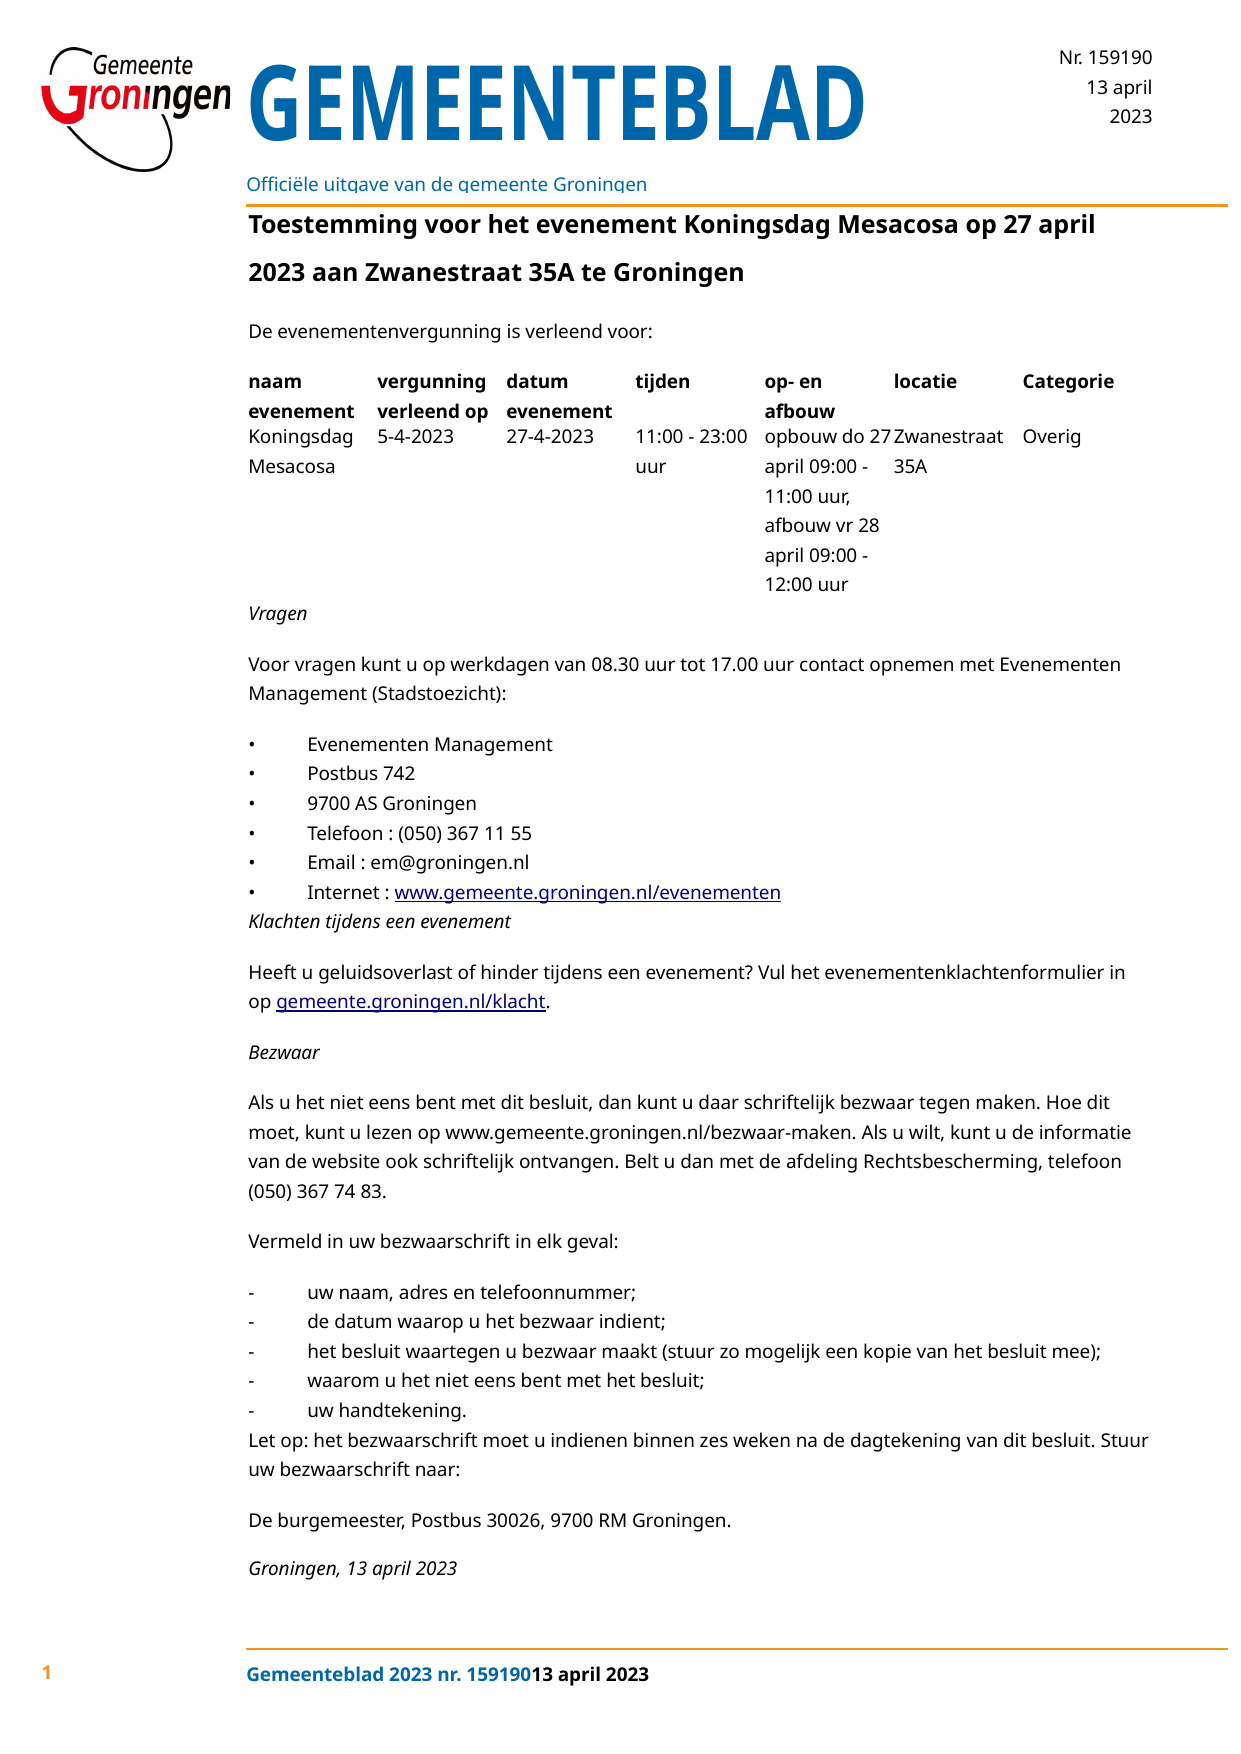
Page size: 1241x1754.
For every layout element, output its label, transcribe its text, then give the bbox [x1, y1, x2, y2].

table_cell 11:00 - 23:00 uur [635, 424, 764, 597]
table_cell 27-4-2023 [506, 424, 635, 597]
list Telefoon : (050) 367 11 55 [248, 820, 1152, 846]
list Internet : www.gemeente.groningen.nl/evenementen [248, 879, 1152, 905]
text Vragen [248, 601, 1152, 626]
list Evenementen Management [248, 731, 1152, 757]
list waarom u het niet eens bent met het besluit; [248, 1368, 1152, 1393]
text De evenementenvergunning is verleend voor: [248, 318, 1152, 344]
list uw naam, adres en telefoonnummer; [248, 1279, 1152, 1305]
list de datum waarop u het bezwaar indient; [248, 1308, 1152, 1334]
table_header op- en afbouw [764, 369, 893, 424]
text Klachten tijdens een evenement [248, 908, 1152, 934]
table_header locatie [894, 369, 1022, 424]
text Groningen, 13 april 2023 [248, 1555, 1152, 1580]
list Postbus 742 [248, 761, 1152, 786]
text Let op: het bezwaarschrift moet u indienen binnen zes weken na de dagtekening van dit besluit. Stuur uw bezwaarschrift naar: [248, 1427, 1152, 1482]
text Vermeld in uw bezwaarschrift in elk geval: [248, 1228, 1152, 1254]
picture [41, 47, 231, 172]
table_header vergunning verleend op [377, 369, 506, 424]
table_cell opbouw do 27 april 09:00 - 11:00 uur, afbouw vr 28 april 09:00 - 12:00 uur [764, 424, 893, 597]
table_header Categorie [1023, 369, 1152, 424]
text Als u het niet eens bent met dit besluit, dan kunt u daar schriftelijk bezwaar tegen maken. Hoe dit moet, kunt u lezen op www.gemeente.groningen.nl/bezwaar-maken. Als u wilt, kunt u de informatie van de website ook schriftelijk ontvangen. Belt u dan met de afdeling Rechtsbescherming, telefoon (050) 367 74 83. [248, 1089, 1152, 1204]
list Email : em@groningen.nl [248, 849, 1152, 875]
table_header naam evenement [248, 369, 377, 424]
text Voor vragen kunt u op werkdagen van 08.30 uur tot 17.00 uur contact opnemen met Evenementen Management (Stadstoezicht): [248, 651, 1152, 706]
table_header datum evenement [506, 369, 635, 424]
table_header tijden [635, 369, 764, 424]
list het besluit waartegen u bezwaar maakt (stuur zo mogelijk een kopie van het besluit mee); [248, 1338, 1152, 1364]
table_cell Overig [1023, 424, 1152, 597]
table_cell Koningsdag Mesacosa [248, 424, 377, 597]
table_cell Zwanestraat 35A [894, 424, 1022, 597]
list uw handtekening. [248, 1397, 1152, 1423]
text De burgemeester, Postbus 30026, 9700 RM Groningen. [248, 1507, 1152, 1533]
text Heeft u geluidsoverlast of hinder tijdens een evenement? Vul het evenementenklachtenformulier in op gemeente.groningen.nl/klacht. [248, 959, 1152, 1014]
table_cell 5-4-2023 [377, 424, 506, 597]
text Bezwaar [248, 1039, 1152, 1065]
list 9700 AS Groningen [248, 790, 1152, 816]
text Toestemming voor het evenement Koningsdag Mesacosa op 27 april 2023 aan Zwanestraat 35A te Groningen [248, 207, 1152, 288]
